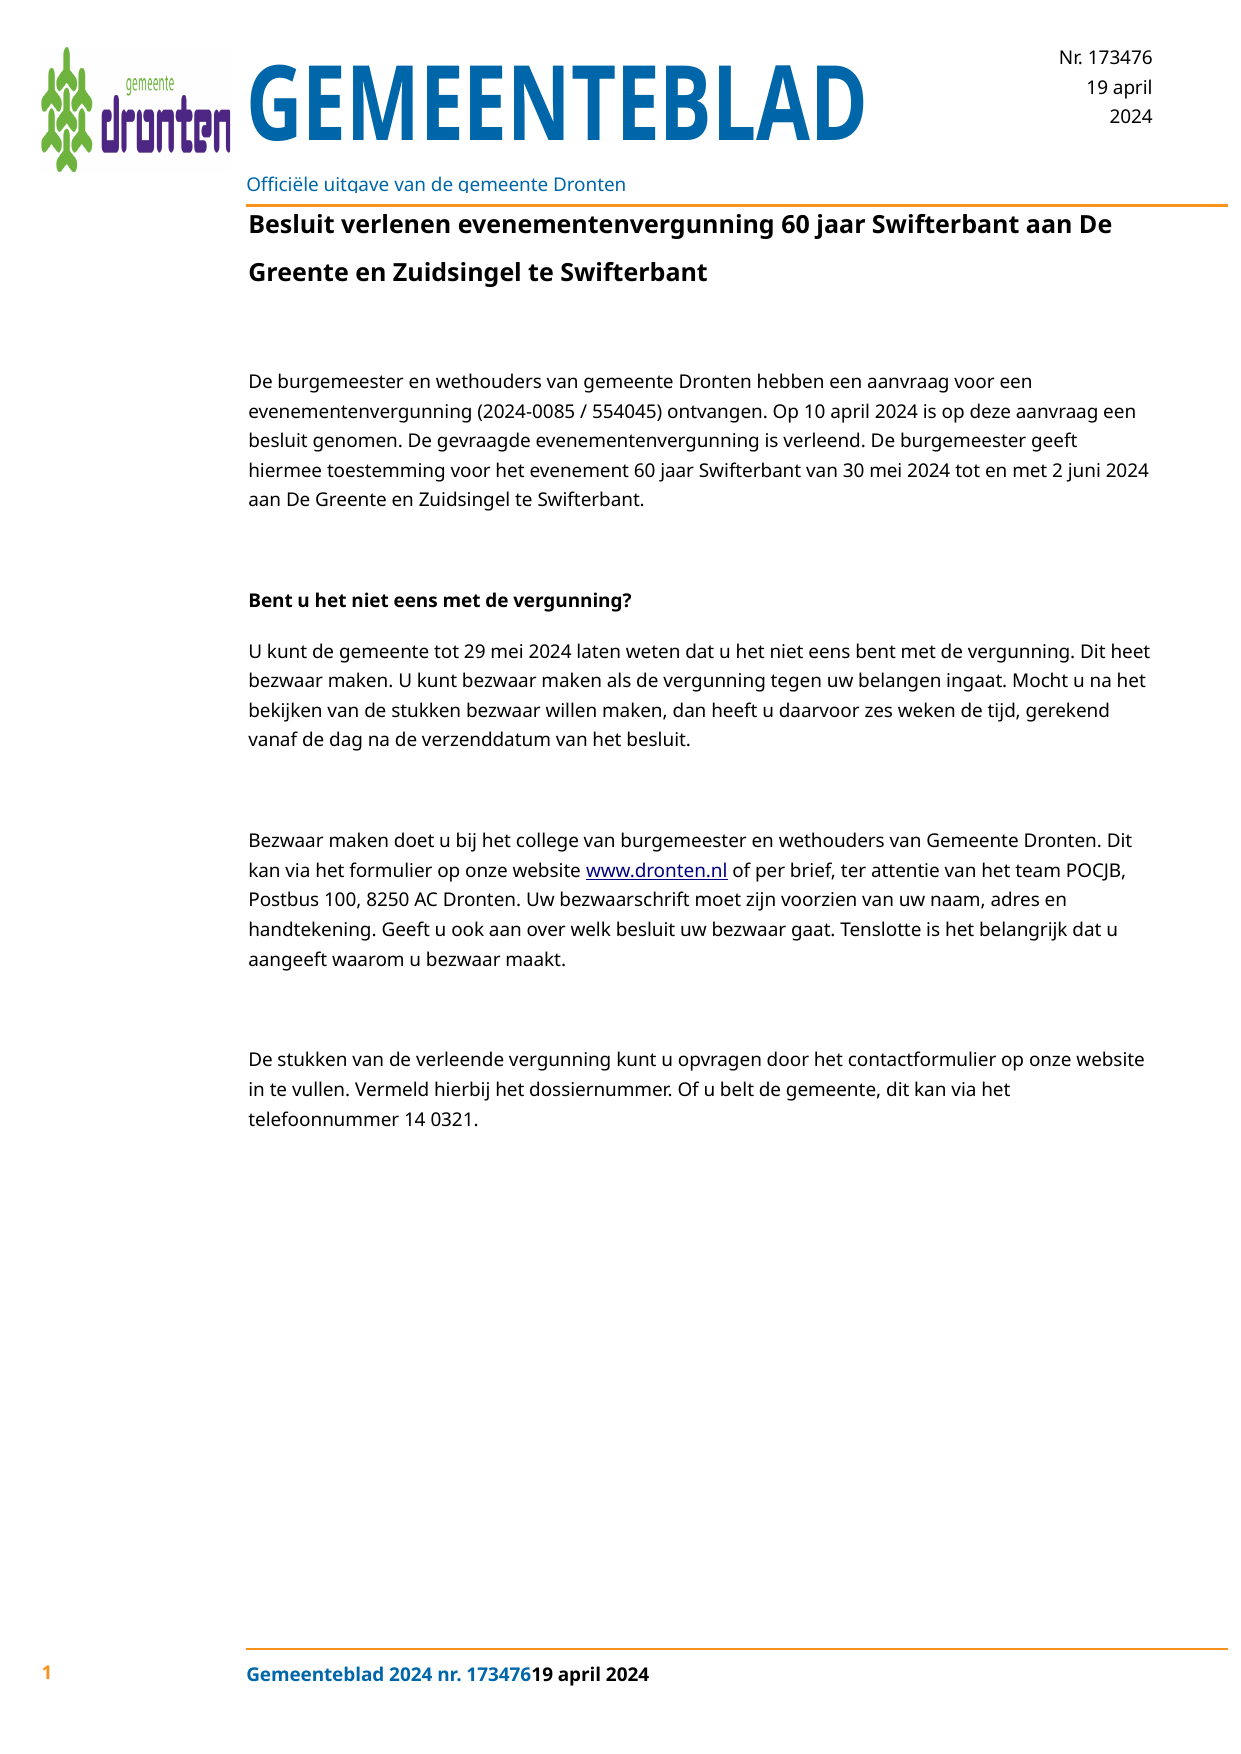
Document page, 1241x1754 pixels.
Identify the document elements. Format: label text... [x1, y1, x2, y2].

text De burgemeester en wethouders van gemeente Dronten hebben een aanvraag voor een evenementenvergunning (2024-0085 / 554045) ontvangen. Op 10 april 2024 is op deze aanvraag een besluit genomen. De gevraagde evenementenvergunning is verleend. De burgemeester geeft hiermee toestemming voor het evenement 60 jaar Swifterbant van 30 mei 2024 tot en met 2 juni 2024 aan De Greente en Zuidsingel te Swifterbant. [248, 368, 1152, 512]
text Bent u het niet eens met de vergunning? [248, 587, 1152, 613]
text Besluit verlenen evenementenvergunning 60 jaar Swifterbant aan De Greente en Zuidsingel te Swifterbant [248, 207, 1152, 288]
text Bezwaar maken doet u bij het college van burgemeester en wethouders van Gemeente Dronten. Dit kan via het formulier op onze website www.dronten.nl of per brief, ter attentie van het team POCJB, Postbus 100, 8250 AC Dronten. Uw bezwaarschrift moet zijn voorzien van uw naam, adres en handtekening. Geeft u ook aan over welk besluit uw bezwaar gaat. Tenslotte is het belangrijk dat u aangeeft waarom u bezwaar maakt. [248, 827, 1152, 972]
text U kunt de gemeente tot 29 mei 2024 laten weten dat u het niet eens bent met de vergunning. Dit heet bezwaar maken. U kunt bezwaar maken als de vergunning tegen uw belangen ingaat. Mocht u na het bekijken van de stukken bezwaar willen maken, dan heeft u daarvoor zes weken de tijd, gerekend vanaf de dag na de verzenddatum van het besluit. [248, 638, 1152, 752]
text De stukken van de verleende vergunning kunt u opvragen door het contactformulier op onze website in te vullen. Vermeld hierbij het dossiernummer. Of u belt de gemeente, dit kan via het telefoonnummer 14 0321. [248, 1047, 1152, 1132]
picture [41, 47, 231, 172]
